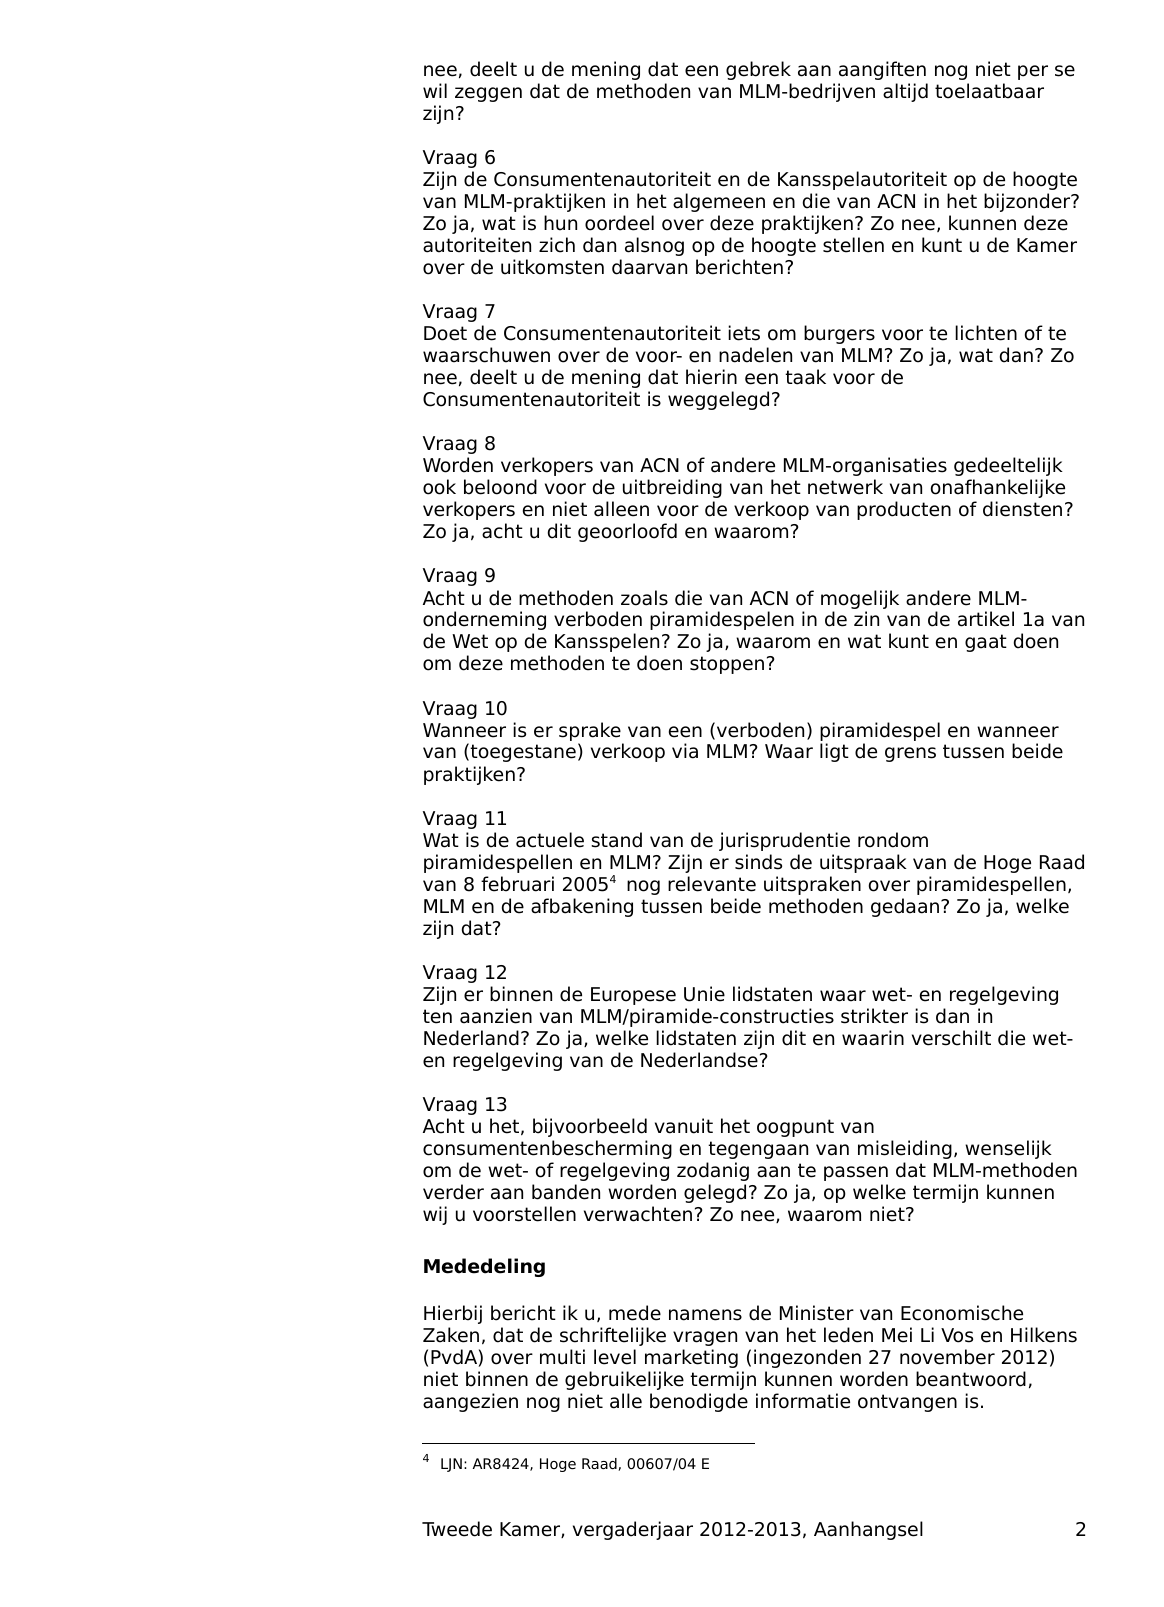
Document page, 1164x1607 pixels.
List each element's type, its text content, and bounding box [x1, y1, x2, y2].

text Worden verkopers van ACN of andere MLM-organisaties gedeeltelijk ook beloond voor de uitbreiding van het netwerk van onafhankelijke verkopers en niet alleen voor de verkoop van producten of diensten? Zo ja, acht u dit geoorloofd en waarom? [422, 455, 1087, 543]
text Vraag 6 [422, 147, 1087, 169]
text Vraag 7 [422, 301, 1087, 323]
text Zijn er binnen de Europese Unie lidstaten waar wet- en regelgeving ten aanzien van MLM/piramide-constructies strikter is dan in Nederland? Zo ja, welke lidstaten zijn dit en waarin verschilt die wet- en regelgeving van de Nederlandse? [422, 984, 1087, 1072]
text nee, deelt u de mening dat een gebrek aan aangiften nog niet per se wil zeggen dat de methoden van MLM-bedrijven altijd toelaatbaar zijn? [422, 59, 1087, 125]
text Zijn de Consumentenautoriteit en de Kansspelautoriteit op de hoogte van MLM-praktijken in het algemeen en die van ACN in het bijzonder? Zo ja, wat is hun oordeel over deze praktijken? Zo nee, kunnen deze autoriteiten zich dan alsnog op de hoogte stellen en kunt u de Kamer over de uitkomsten daarvan berichten? [422, 169, 1087, 279]
text Vraag 8 [422, 433, 1087, 455]
text Hierbij bericht ik u, mede namens de Minister van Economische Zaken, dat de schriftelijke vragen van het leden Mei Li Vos en Hilkens (PvdA) over multi level marketing (ingezonden 27 november 2012) niet binnen de gebruikelijke termijn kunnen worden beantwoord, aangezien nog niet alle benodigde informatie ontvangen is. [422, 1303, 1087, 1412]
text Vraag 13 [422, 1094, 1087, 1116]
text Acht u de methoden zoals die van ACN of mogelijk andere MLM-onderneming verboden piramidespelen in de zin van de artikel 1a van de Wet op de Kansspelen? Zo ja, waarom en wat kunt en gaat doen om deze methoden te doen stoppen? [422, 587, 1087, 675]
text LJN: AR8424, Hoge Raad, 00607/04 E [422, 1452, 1087, 1474]
text Acht u het, bijvoorbeeld vanuit het oogpunt van consumentenbescherming en tegengaan van misleiding, wenselijk om de wet- of regelgeving zodanig aan te passen dat MLM-methoden verder aan banden worden gelegd? Zo ja, op welke termijn kunnen wij u voorstellen verwachten? Zo nee, waarom niet? [422, 1116, 1087, 1226]
text Vraag 11 [422, 808, 1087, 829]
text Doet de Consumentenautoriteit iets om burgers voor te lichten of te waarschuwen over de voor- en nadelen van MLM? Zo ja, wat dan? Zo nee, deelt u de mening dat hierin een taak voor de Consumentenautoriteit is weggelegd? [422, 323, 1087, 411]
text Vraag 12 [422, 962, 1087, 984]
text Vraag 10 [422, 697, 1087, 719]
text Vraag 9 [422, 565, 1087, 587]
text Wanneer is er sprake van een (verboden) piramidespel en wanneer van (toegestane) verkoop via MLM? Waar ligt de grens tussen beide praktijken? [422, 719, 1087, 785]
subtitle Mededeling [422, 1256, 1087, 1278]
text Wat is de actuele stand van de jurisprudentie rondom piramidespellen en MLM? Zijn er sinds de uitspraak van de Hoge Raad van 8 februari 2005 nog relevante uitspraken over piramidespellen, MLM en de afbakening tussen beide methoden gedaan? Zo ja, welke zijn dat? [422, 829, 1087, 939]
